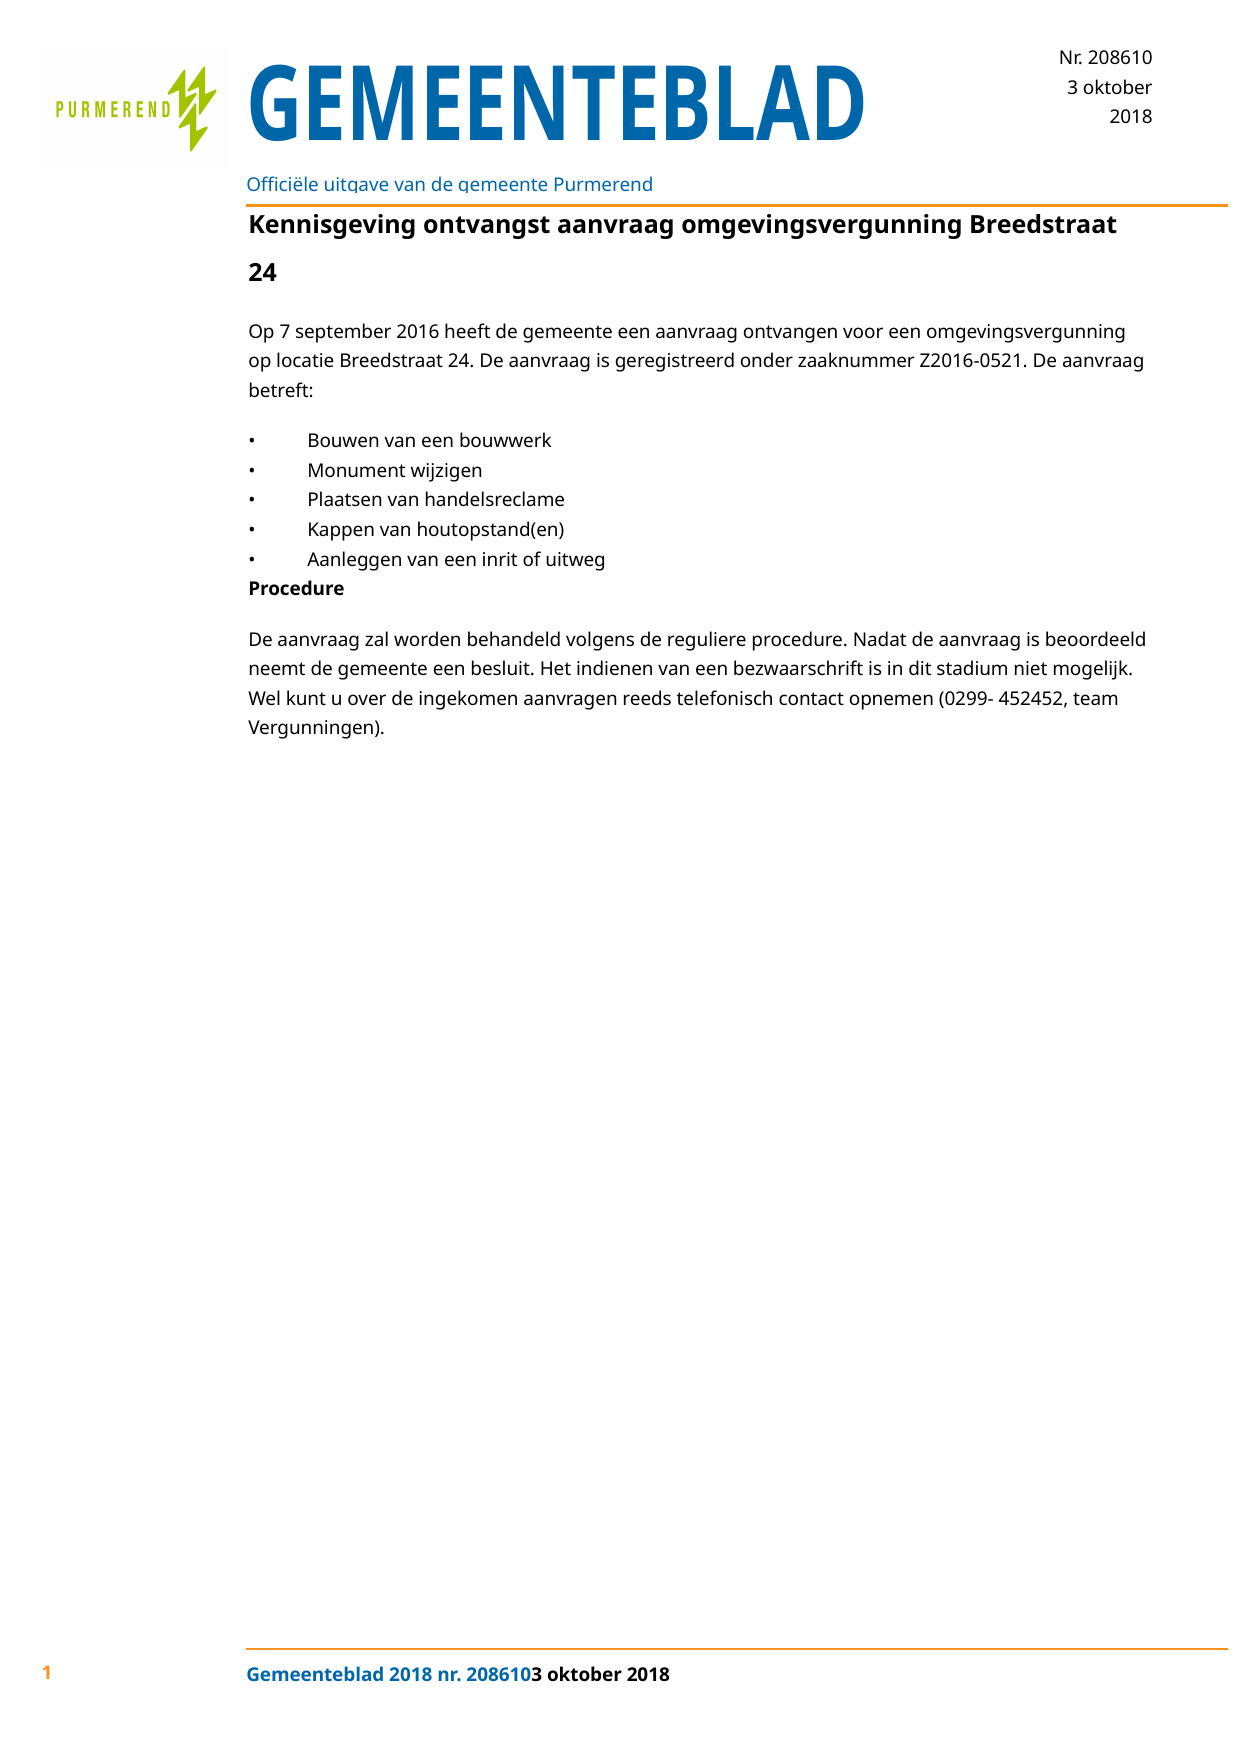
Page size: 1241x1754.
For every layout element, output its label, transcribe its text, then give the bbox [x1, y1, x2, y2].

list Bouwen van een bouwwerk [248, 427, 1152, 453]
text Procedure [248, 575, 1152, 601]
text De aanvraag zal worden behandeld volgens de reguliere procedure. Nadat de aanvraag is beoordeeld neemt de gemeente een besluit. Het indienen van een bezwaarschrift is in dit stadium niet mogelijk. Wel kunt u over de ingekomen aanvragen reeds telefonisch contact opnemen (0299- 452452, team Vergunningen). [248, 626, 1152, 740]
list Kappen van houtopstand(en) [248, 516, 1152, 542]
text Kennisgeving ontvangst aanvraag omgevingsvergunning Breedstraat 24 [248, 207, 1152, 288]
text Op 7 september 2016 heeft de gemeente een aanvraag ontvangen voor een omgevingsvergunning op locatie Breedstraat 24. De aanvraag is geregistreerd onder zaaknummer Z2016-0521. De aanvraag betreft: [248, 318, 1152, 403]
list Plaatsen van handelsreclame [248, 487, 1152, 512]
picture [41, 47, 231, 172]
list Aanleggen van een inrit of uitweg [248, 546, 1152, 572]
list Monument wijzigen [248, 457, 1152, 483]
